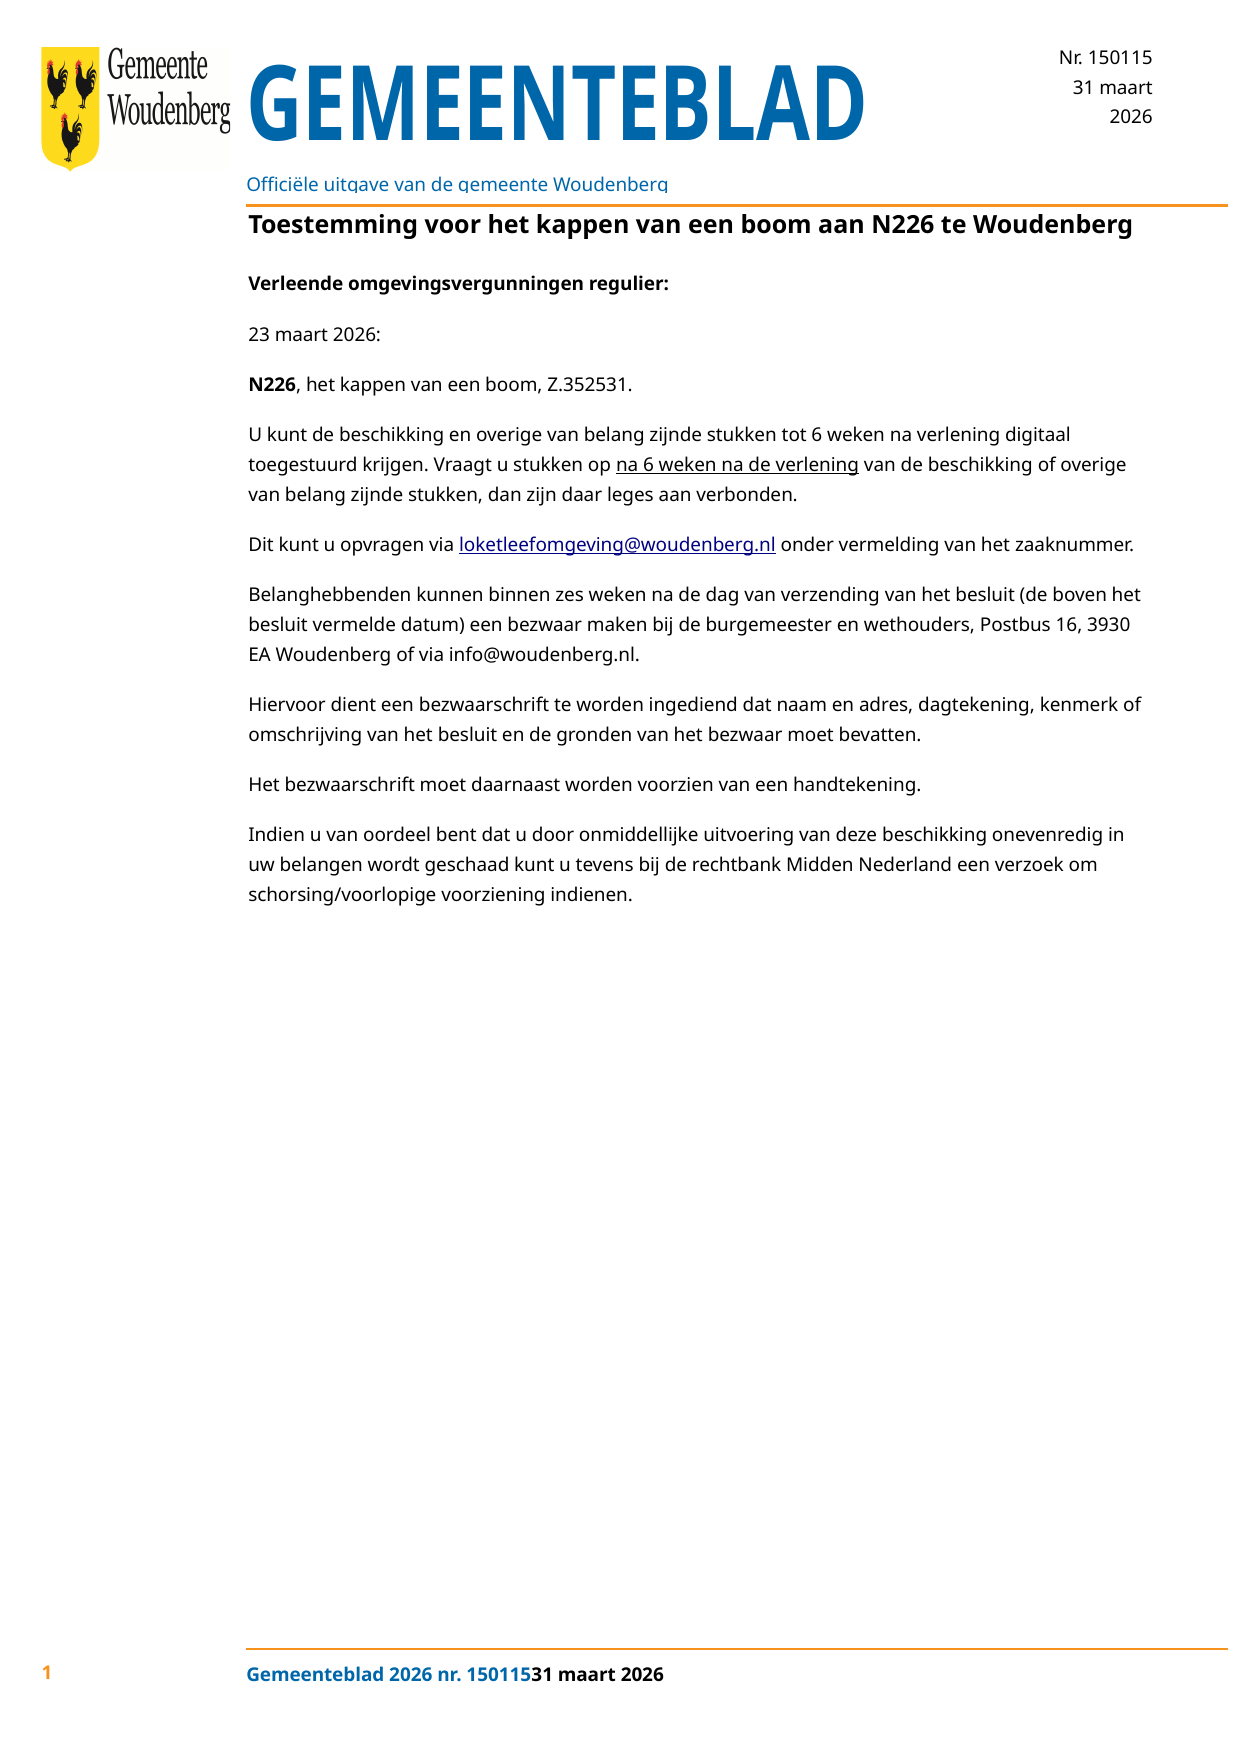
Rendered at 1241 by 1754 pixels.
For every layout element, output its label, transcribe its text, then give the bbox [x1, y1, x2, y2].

text Hiervoor dient een bezwaarschrift te worden ingediend dat naam en adres, dagtekening, kenmerk of omschrijving van het besluit en de gronden van het bezwaar moet bevatten. [248, 691, 1152, 746]
text Toestemming voor het kappen van een boom aan N226 te Woudenberg [248, 207, 1152, 241]
text Verleende omgevingsvergunningen regulier: [248, 270, 1152, 296]
text Het bezwaarschrift moet daarnaast worden voorzien van een handtekening. [248, 771, 1152, 797]
text U kunt de beschikking en overige van belang zijnde stukken tot 6 weken na verlening digitaal toegestuurd krijgen. Vraagt u stukken op na 6 weken na de verlening van de beschikking of overige van belang zijnde stukken, dan zijn daar leges aan verbonden. [248, 422, 1152, 506]
text 23 maart 2026: [248, 321, 1152, 346]
text Belanghebbenden kunnen binnen zes weken na de dag van verzending van het besluit (de boven het besluit vermelde datum) een bezwaar maken bij de burgemeester en wethouders, Postbus 16, 3930 EA Woudenberg of via info@woudenberg.nl. [248, 582, 1152, 666]
text Dit kunt u opvragen via loketleefomgeving@woudenberg.nl onder vermelding van het zaaknummer. [248, 531, 1152, 557]
picture [41, 47, 231, 172]
text Indien u van oordeel bent dat u door onmiddellijke uitvoering van deze beschikking onevenredig in uw belangen wordt geschaad kunt u tevens bij de rechtbank Midden Nederland een verzoek om schorsing/voorlopige voorziening indienen. [248, 822, 1152, 906]
text N226, het kappen van een boom, Z.352531. [248, 371, 1152, 397]
